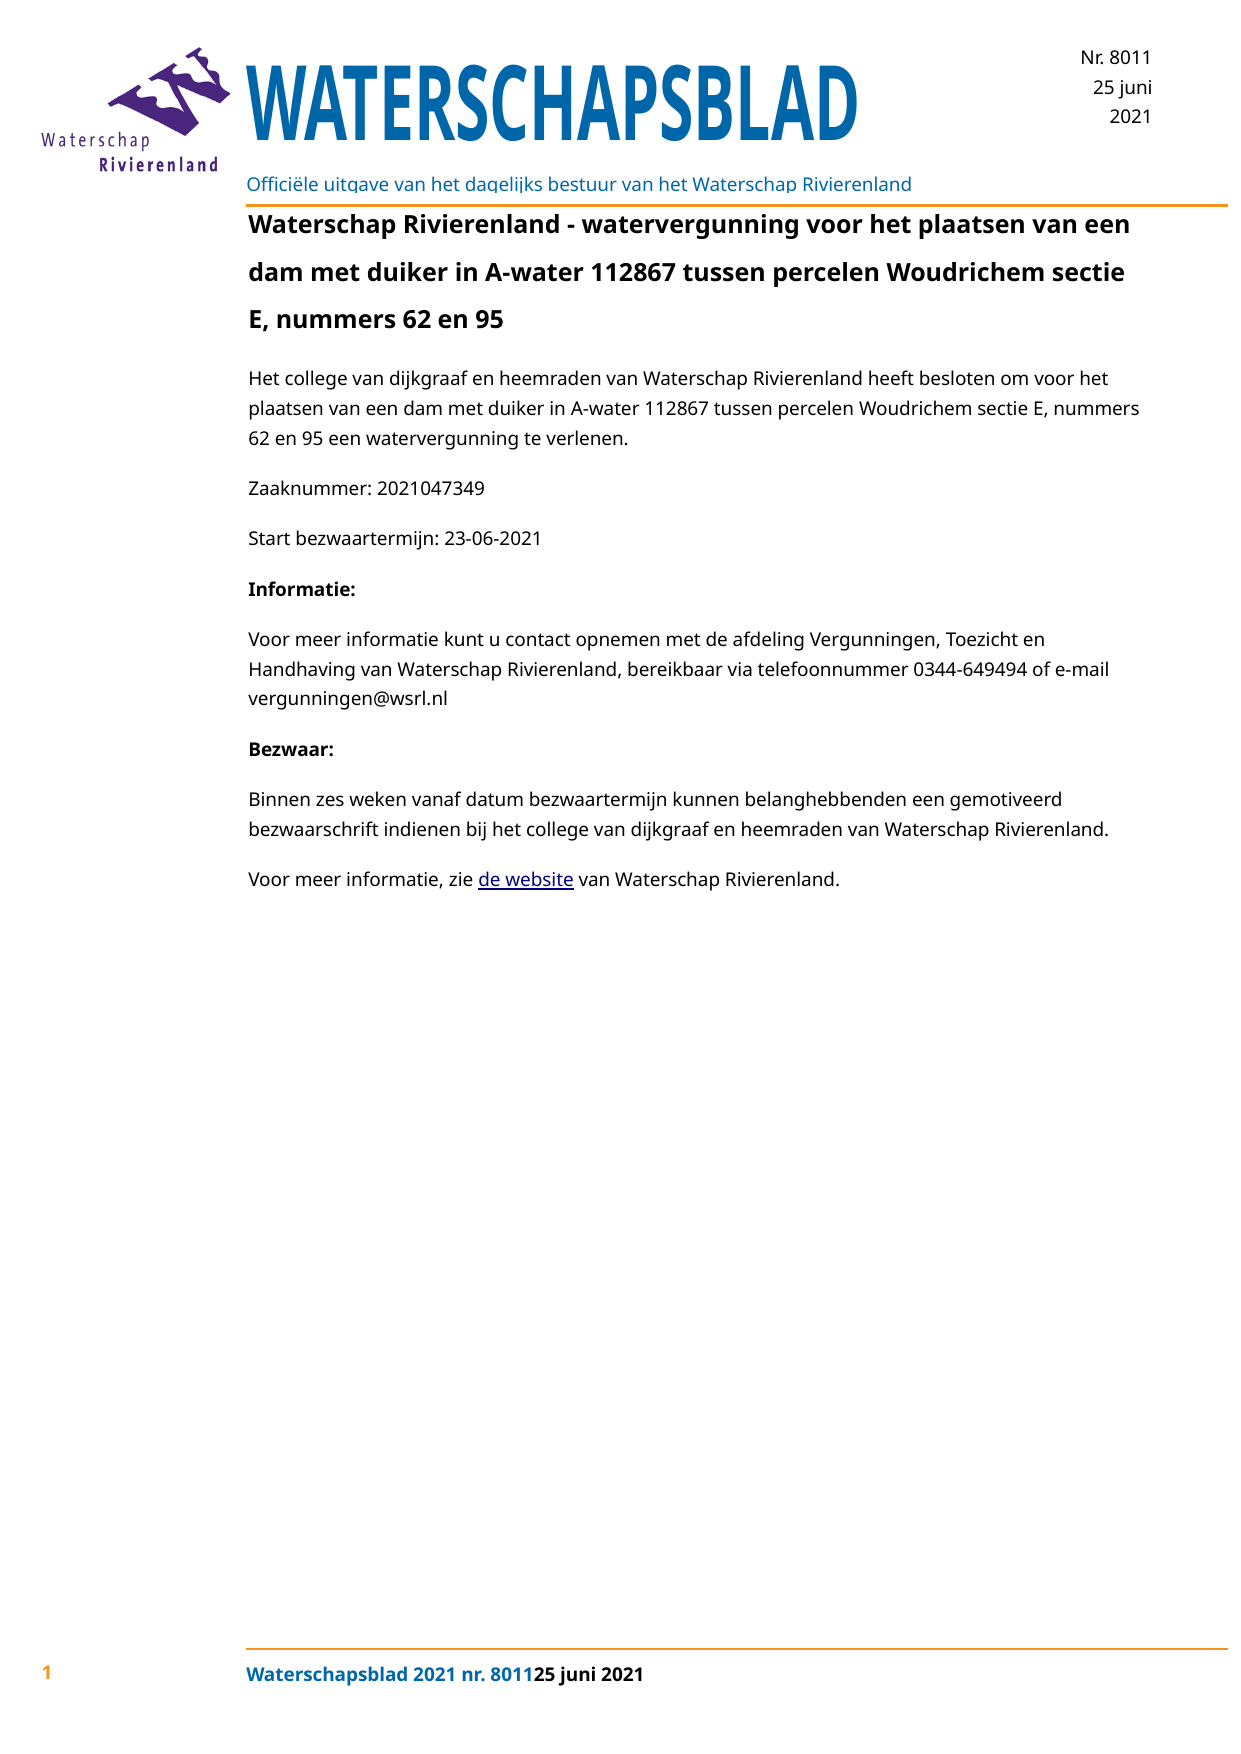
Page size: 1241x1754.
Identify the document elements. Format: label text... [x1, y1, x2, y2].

text Binnen zes weken vanaf datum bezwaartermijn kunnen belanghebbenden een gemotiveerd bezwaarschrift indienen bij het college van dijkgraaf en heemraden van Waterschap Rivierenland. [248, 786, 1152, 842]
text Voor meer informatie, zie de website van Waterschap Rivierenland. [248, 866, 1152, 892]
text Voor meer informatie kunt u contact opnemen met de afdeling Vergunningen, Toezicht en Handhaving van Waterschap Rivierenland, bereikbaar via telefoonnummer 0344-649494 of e-mail vergunningen@wsrl.nl [248, 626, 1152, 711]
text Bezwaar: [248, 736, 1152, 762]
text Start bezwaartermijn: 23-06-2021 [248, 526, 1152, 551]
text Informatie: [248, 576, 1152, 602]
picture [41, 47, 231, 172]
text Waterschap Rivierenland - watervergunning voor het plaatsen van een dam met duiker in A-water 112867 tussen percelen Woudrichem sectie E, nummers 62 en 95 [248, 207, 1152, 336]
text Het college van dijkgraaf en heemraden van Waterschap Rivierenland heeft besloten om voor het plaatsen van een dam met duiker in A-water 112867 tussen percelen Woudrichem sectie E, nummers 62 en 95 een watervergunning te verlenen. [248, 366, 1152, 450]
text Zaaknummer: 2021047349 [248, 475, 1152, 501]
